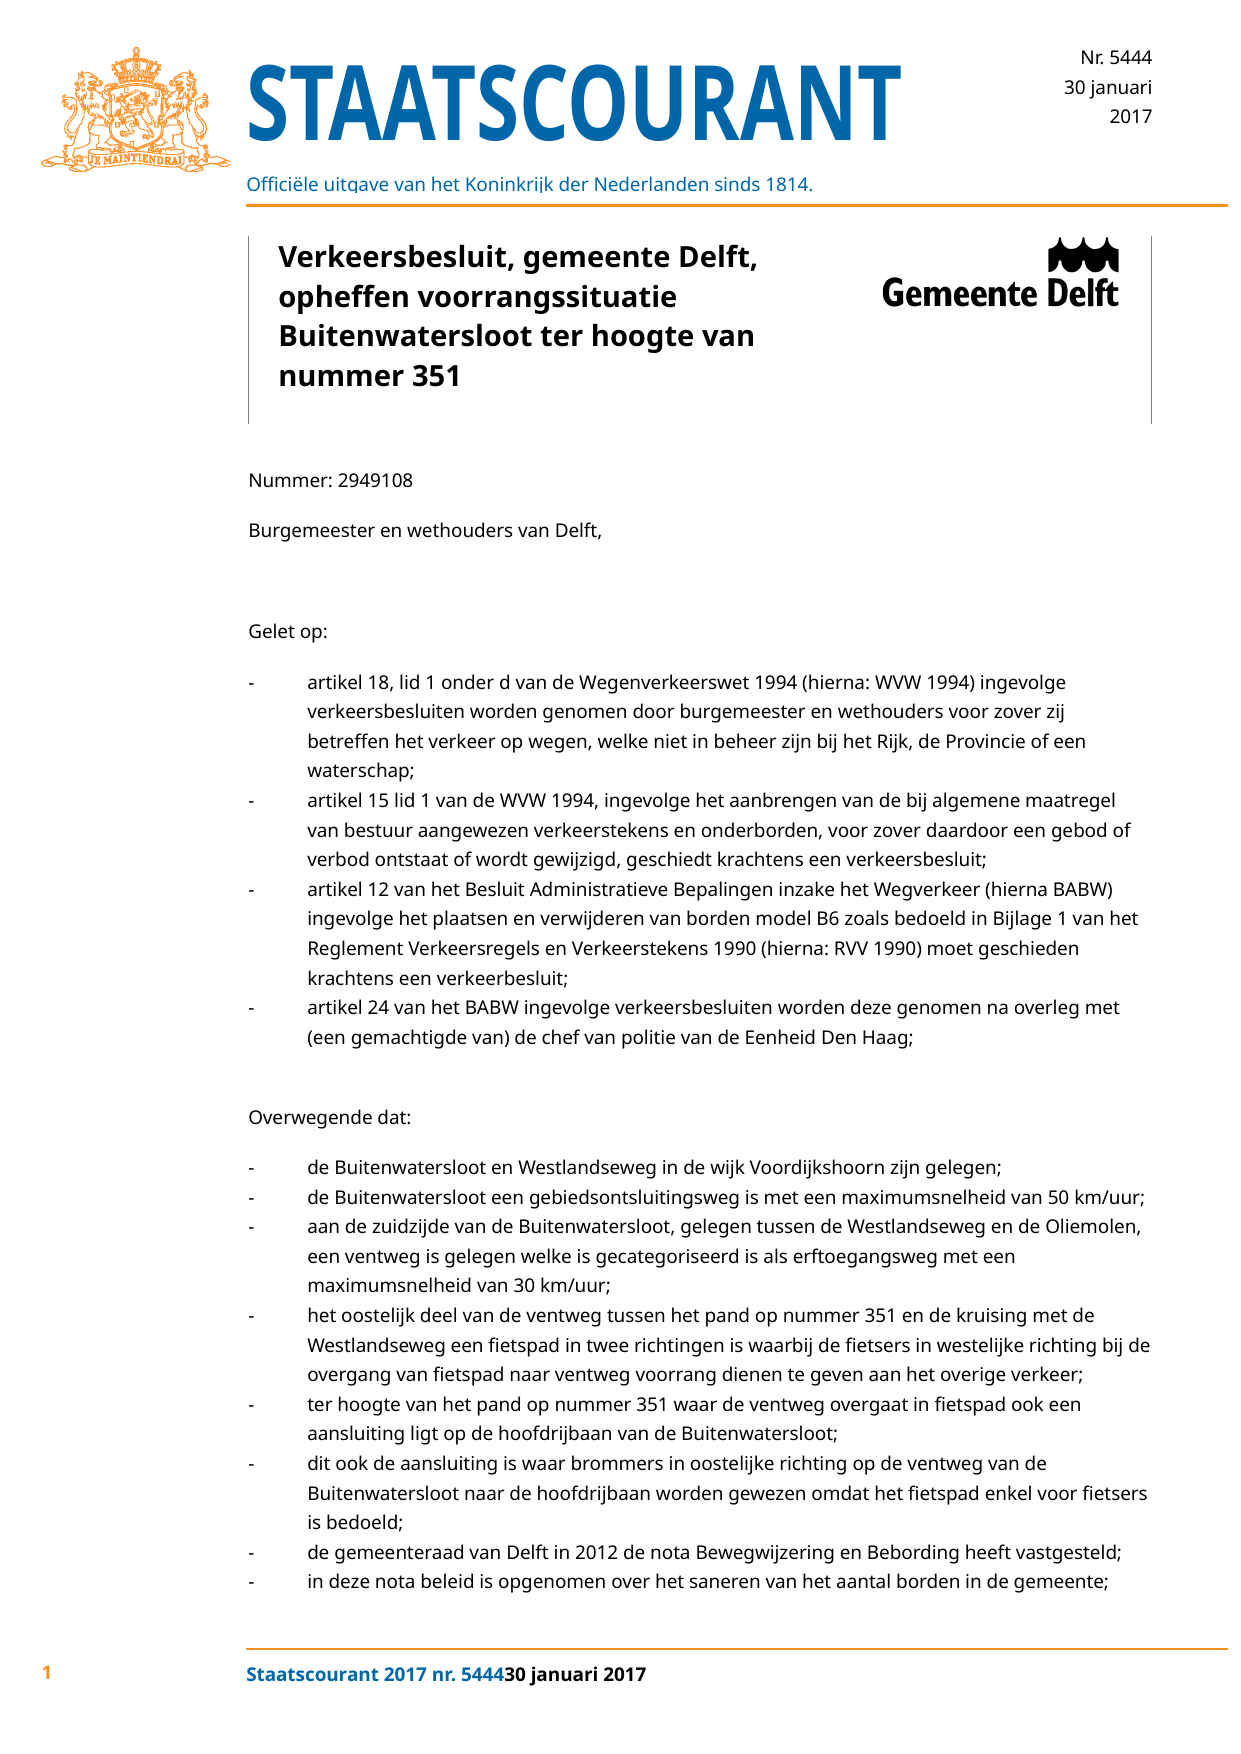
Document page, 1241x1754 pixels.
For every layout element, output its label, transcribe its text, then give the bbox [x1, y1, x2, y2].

list dit ook de aansluiting is waar brommers in oostelijke richting op de ventweg van de Buitenwatersloot naar de hoofdrijbaan worden gewezen omdat het fietspad enkel voor fietsers is bedoeld; [248, 1450, 1152, 1535]
list de gemeenteraad van Delft in 2012 de nota Bewegwijzering en Bebording heeft vastgesteld; [248, 1539, 1152, 1565]
text Nummer: 2949108 [248, 467, 1152, 493]
text Burgemeester en wethouders van Delft, [248, 518, 1152, 543]
list artikel 12 van het Besluit Administratieve Bepalingen inzake het Wegverkeer (hierna BABW) ingevolge het plaatsen en verwijderen van borden model B6 zoals bedoeld in Bijlage 1 van het Reglement Verkeersregels en Verkeerstekens 1990 (hierna: RVV 1990) moet geschieden krachtens een verkeerbesluit; [248, 876, 1152, 991]
list artikel 15 lid 1 van de WVW 1994, ingevolge het aanbrengen van de bij algemene maatregel van bestuur aangewezen verkeerstekens en onderborden, voor zover daardoor een gebod of verbod ontstaat of wordt gewijzigd, geschiedt krachtens een verkeersbesluit; [248, 787, 1152, 872]
text Overwegende dat: [248, 1104, 1152, 1130]
picture [41, 47, 231, 172]
list het oostelijk deel van de ventweg tussen het pand op nummer 351 en de kruising met de Westlandseweg een fietspad in twee richtingen is waarbij de fietsers in westelijke richting bij de overgang van fietspad naar ventweg voorrang dienen te geven aan het overige verkeer; [248, 1302, 1152, 1387]
list artikel 18, lid 1 onder d van de Wegenverkeerswet 1994 (hierna: WVW 1994) ingevolge verkeersbesluiten worden genomen door burgemeester en wethouders voor zover zij betreffen het verkeer op wegen, welke niet in beheer zijn bij het Rijk, de Provincie of een waterschap; [248, 669, 1152, 783]
picture [882, 236, 1119, 309]
list de Buitenwatersloot een gebiedsontsluitingsweg is met een maximumsnelheid van 50 km/uur; [248, 1184, 1152, 1210]
list de Buitenwatersloot en Westlandseweg in de wijk Voordijkshoorn zijn gelegen; [248, 1154, 1152, 1180]
table_header Verkeersbesluit, gemeente Delft, opheffen voorrangssituatie Buitenwatersloot ter hoogte van nummer 351 [249, 236, 850, 424]
list artikel 24 van het BABW ingevolge verkeersbesluiten worden deze genomen na overleg met (een gemachtigde van) de chef van politie van de Eenheid Den Haag; [248, 994, 1152, 1050]
text Gelet op: [248, 618, 1152, 644]
list aan de zuidzijde van de Buitenwatersloot, gelegen tussen de Westlandseweg en de Oliemolen, een ventweg is gelegen welke is gecategoriseerd is als erftoegangsweg met een maximumsnelheid van 30 km/uur; [248, 1213, 1152, 1298]
list ter hoogte van het pand op nummer 351 waar de ventweg overgaat in fietspad ook een aansluiting ligt op de hoofdrijbaan van de Buitenwatersloot; [248, 1391, 1152, 1446]
list in deze nota beleid is opgenomen over het saneren van het aantal borden in de gemeente; [248, 1568, 1152, 1594]
table_header [850, 236, 1151, 424]
